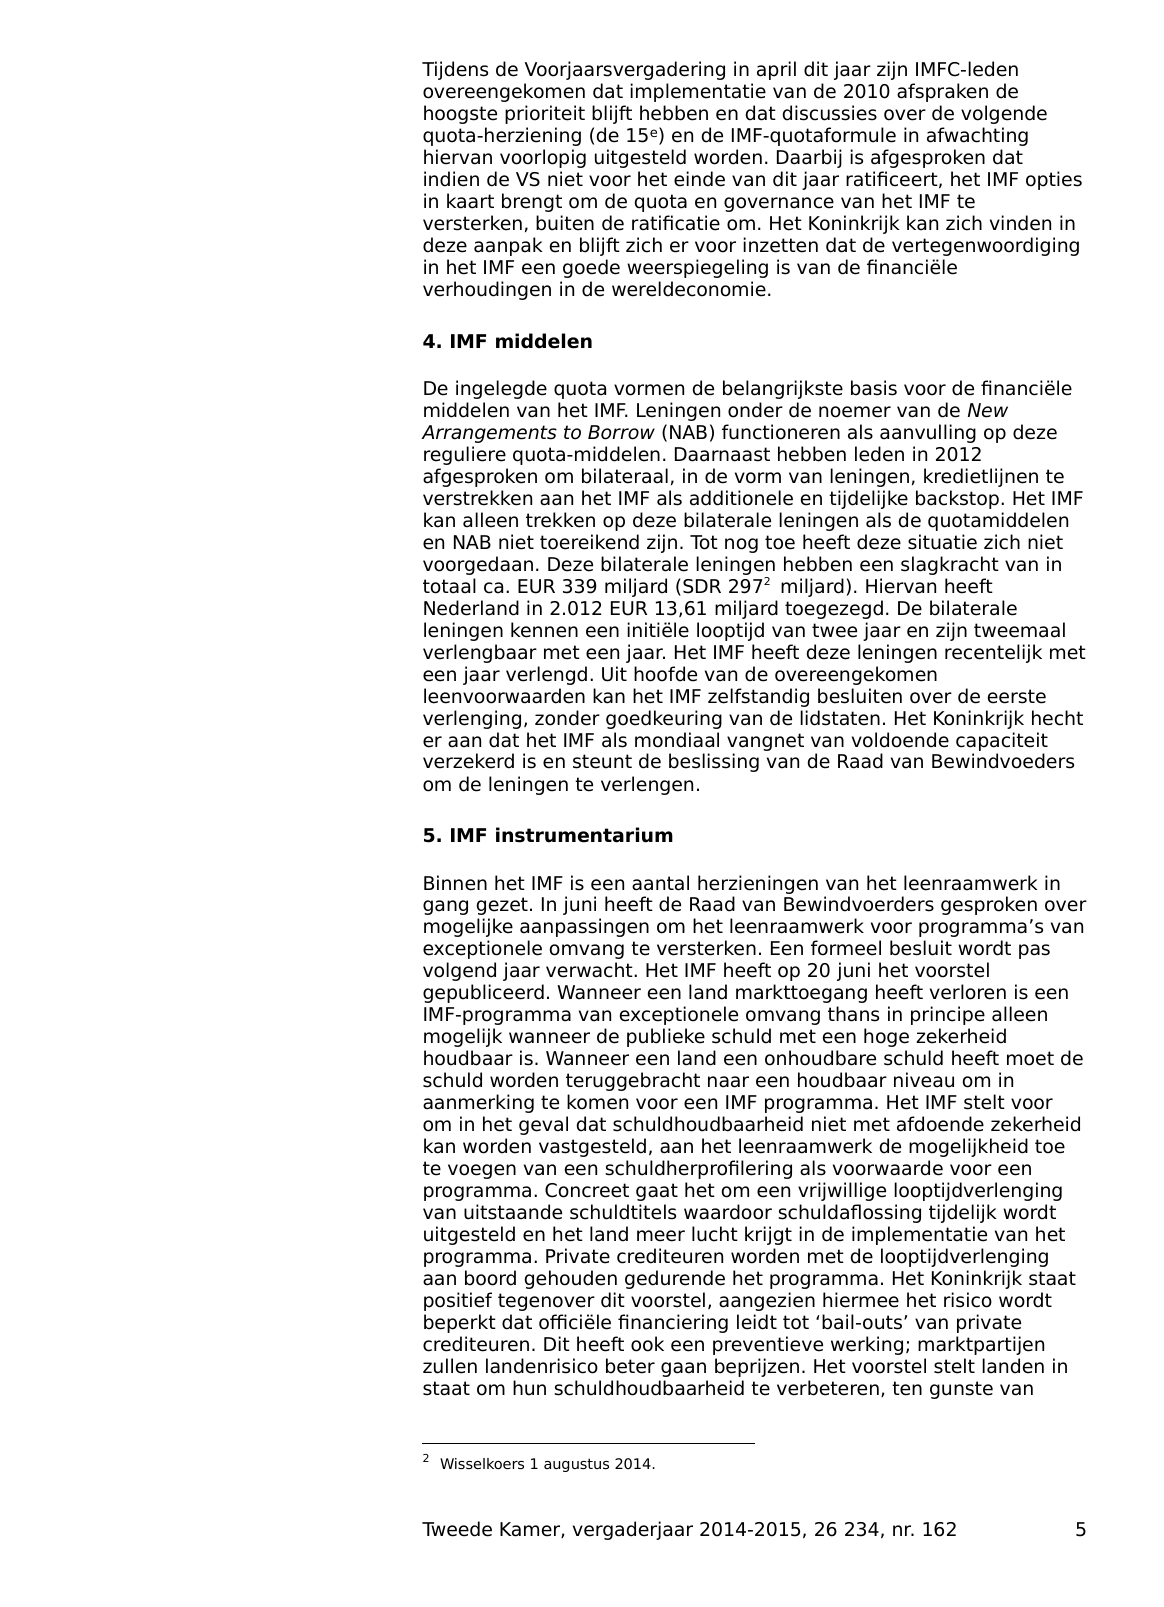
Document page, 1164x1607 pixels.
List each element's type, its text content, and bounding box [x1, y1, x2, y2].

text Tijdens de Voorjaarsvergadering in april dit jaar zijn IMFC-leden overeengekomen dat implementatie van de 2010 afspraken de hoogste prioriteit blijft hebben en dat discussies over de volgende quota-herziening (de 15e) en de IMF-quotaformule in afwachting hiervan voorlopig uitgesteld worden. Daarbij is afgesproken dat indien de VS niet voor het einde van dit jaar ratificeert, het IMF opties in kaart brengt om de quota en governance van het IMF te versterken, buiten de ratificatie om. Het Koninkrijk kan zich vinden in deze aanpak en blijft zich er voor inzetten dat de vertegenwoordiging in het IMF een goede weerspiegeling is van de financiële verhoudingen in de wereldeconomie. [422, 59, 1087, 301]
text Wisselkoers 1 augustus 2014. [422, 1452, 1087, 1474]
text De ingelegde quota vormen de belangrijkste basis voor de financiële middelen van het IMF. Leningen onder de noemer van de New Arrangements to Borrow (NAB) functioneren als aanvulling op deze reguliere quota-middelen. Daarnaast hebben leden in 2012 afgesproken om bilateraal, in de vorm van leningen, kredietlijnen te verstrekken aan het IMF als additionele en tijdelijke backstop. Het IMF kan alleen trekken op deze bilaterale leningen als de quotamiddelen en NAB niet toereikend zijn. Tot nog toe heeft deze situatie zich niet voorgedaan. Deze bilaterale leningen hebben een slagkracht van in totaal ca. EUR 339 miljard (SDR 297 miljard). Hiervan heeft Nederland in 2.012 EUR 13,61 miljard toegezegd. De bilaterale leningen kennen een initiële looptijd van twee jaar en zijn tweemaal verlengbaar met een jaar. Het IMF heeft deze leningen recentelijk met een jaar verlengd. Uit hoofde van de overeengekomen leenvoorwaarden kan het IMF zelfstandig besluiten over de eerste verlenging, zonder goedkeuring van de lidstaten. Het Koninkrijk hecht er aan dat het IMF als mondiaal vangnet van voldoende capaciteit verzekerd is en steunt de beslissing van de Raad van Bewindvoeders om de leningen te verlengen. [422, 378, 1087, 795]
subtitle 5. IMF instrumentarium [422, 825, 1087, 847]
subtitle 4. IMF middelen [422, 331, 1087, 353]
text Binnen het IMF is een aantal herzieningen van het leenraamwerk in gang gezet. In juni heeft de Raad van Bewindvoerders gesproken over mogelijke aanpassingen om het leenraamwerk voor programma’s van exceptionele omvang te versterken. Een formeel besluit wordt pas volgend jaar verwacht. Het IMF heeft op 20 juni het voorstel gepubliceerd. Wanneer een land markttoegang heeft verloren is een IMF-programma van exceptionele omvang thans in principe alleen mogelijk wanneer de publieke schuld met een hoge zekerheid houdbaar is. Wanneer een land een onhoudbare schuld heeft moet de schuld worden teruggebracht naar een houdbaar niveau om in aanmerking te komen voor een IMF programma. Het IMF stelt voor om in het geval dat schuldhoudbaarheid niet met afdoende zekerheid kan worden vastgesteld, aan het leenraamwerk de mogelijkheid toe te voegen van een schuldherprofilering als voorwaarde voor een programma. Concreet gaat het om een vrijwillige looptijdverlenging van uitstaande schuldtitels waardoor schuldaflossing tijdelijk wordt uitgesteld en het land meer lucht krijgt in de implementatie van het programma. Private crediteuren worden met de looptijdverlenging aan boord gehouden gedurende het programma. Het Koninkrijk staat positief tegenover dit voorstel, aangezien hiermee het risico wordt beperkt dat officiële financiering leidt tot ‘bail-outs’ van private crediteuren. Dit heeft ook een preventieve werking; marktpartijen zullen landenrisico beter gaan beprijzen. Het voorstel stelt landen in staat om hun schuldhoudbaarheid te verbeteren, ten gunste van [422, 872, 1087, 1400]
